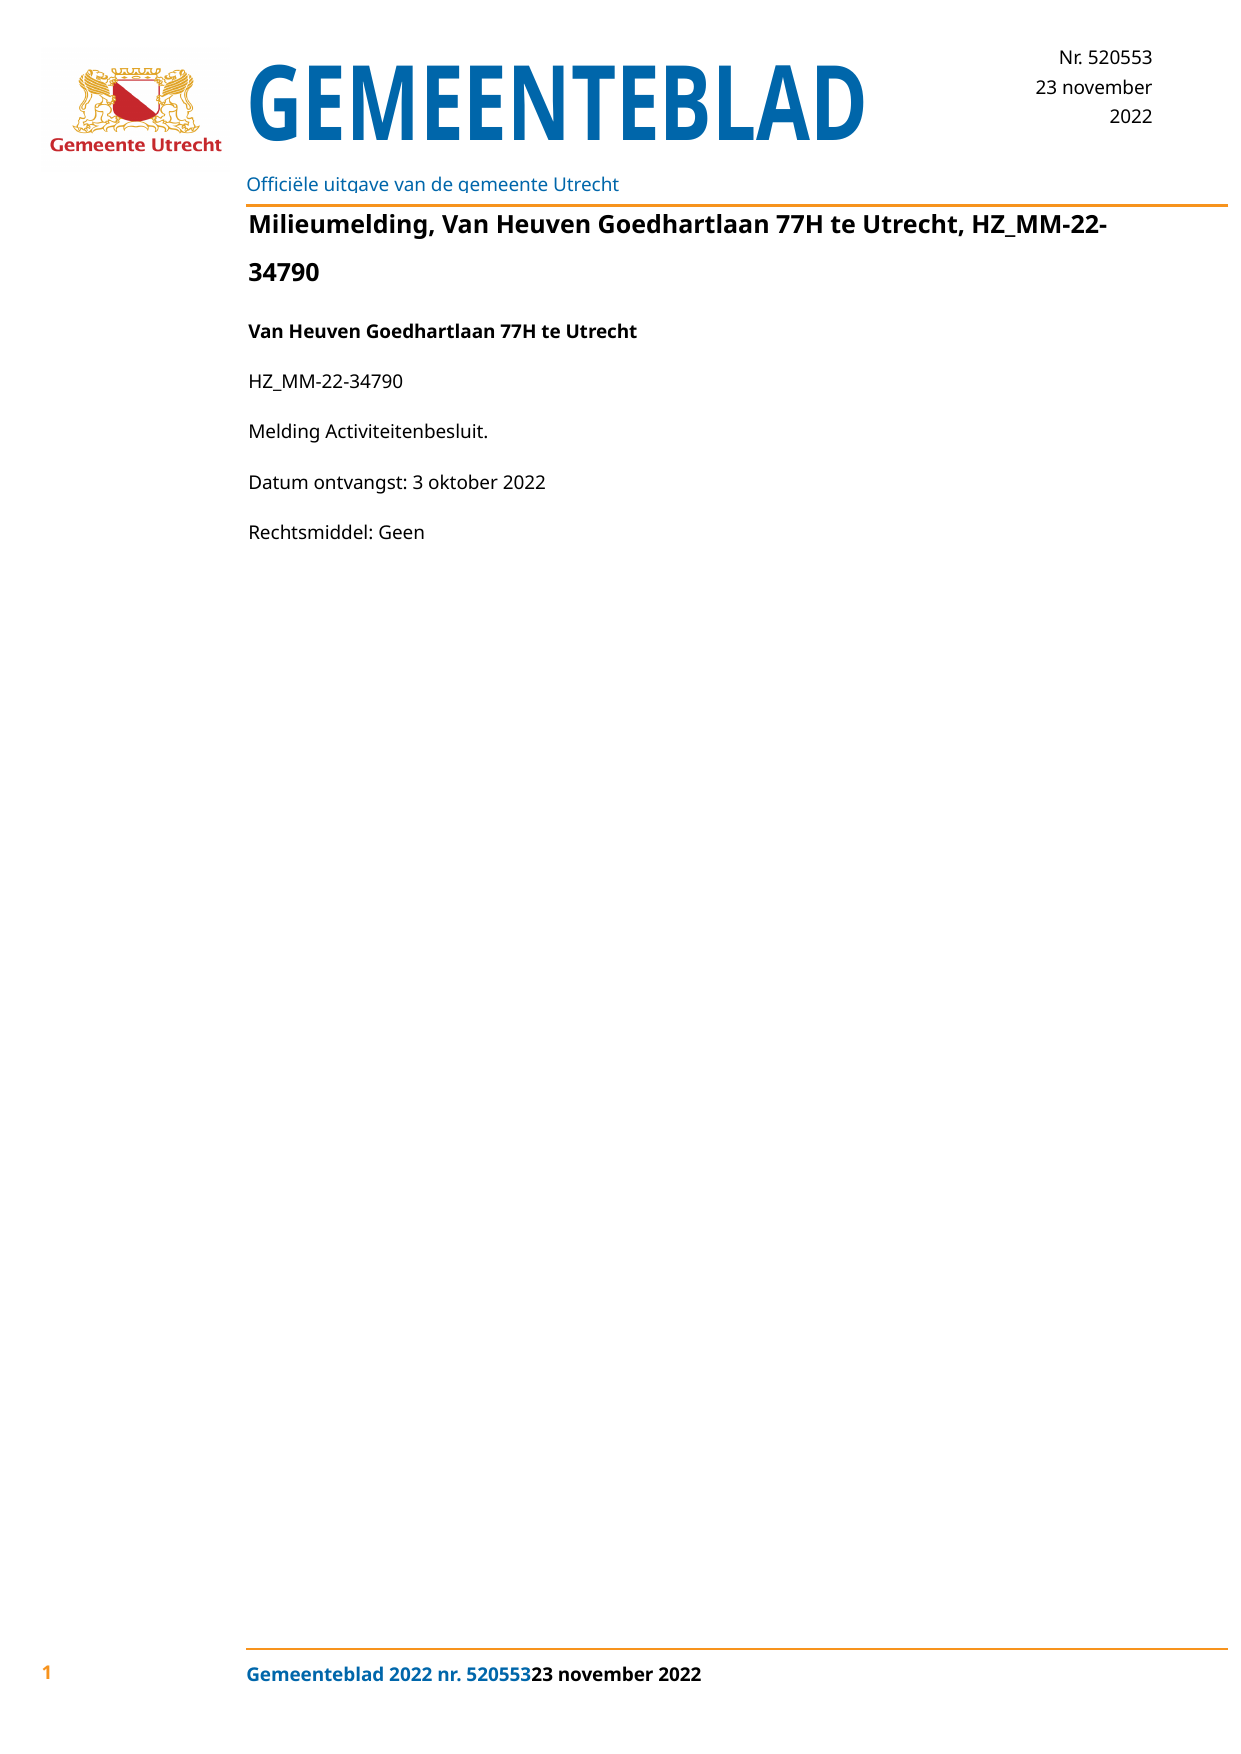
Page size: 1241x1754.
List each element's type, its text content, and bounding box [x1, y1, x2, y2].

text Melding Activiteitenbesluit. [248, 419, 1152, 444]
text Datum ontvangst: 3 oktober 2022 [248, 469, 1152, 495]
text HZ_MM-22-34790 [248, 368, 1152, 394]
text Rechtsmiddel: Geen [248, 519, 1152, 545]
text Milieumelding, Van Heuven Goedhartlaan 77H te Utrecht, HZ_MM-22-34790 [248, 207, 1152, 288]
picture [41, 47, 231, 172]
text Van Heuven Goedhartlaan 77H te Utrecht [248, 318, 1152, 344]
